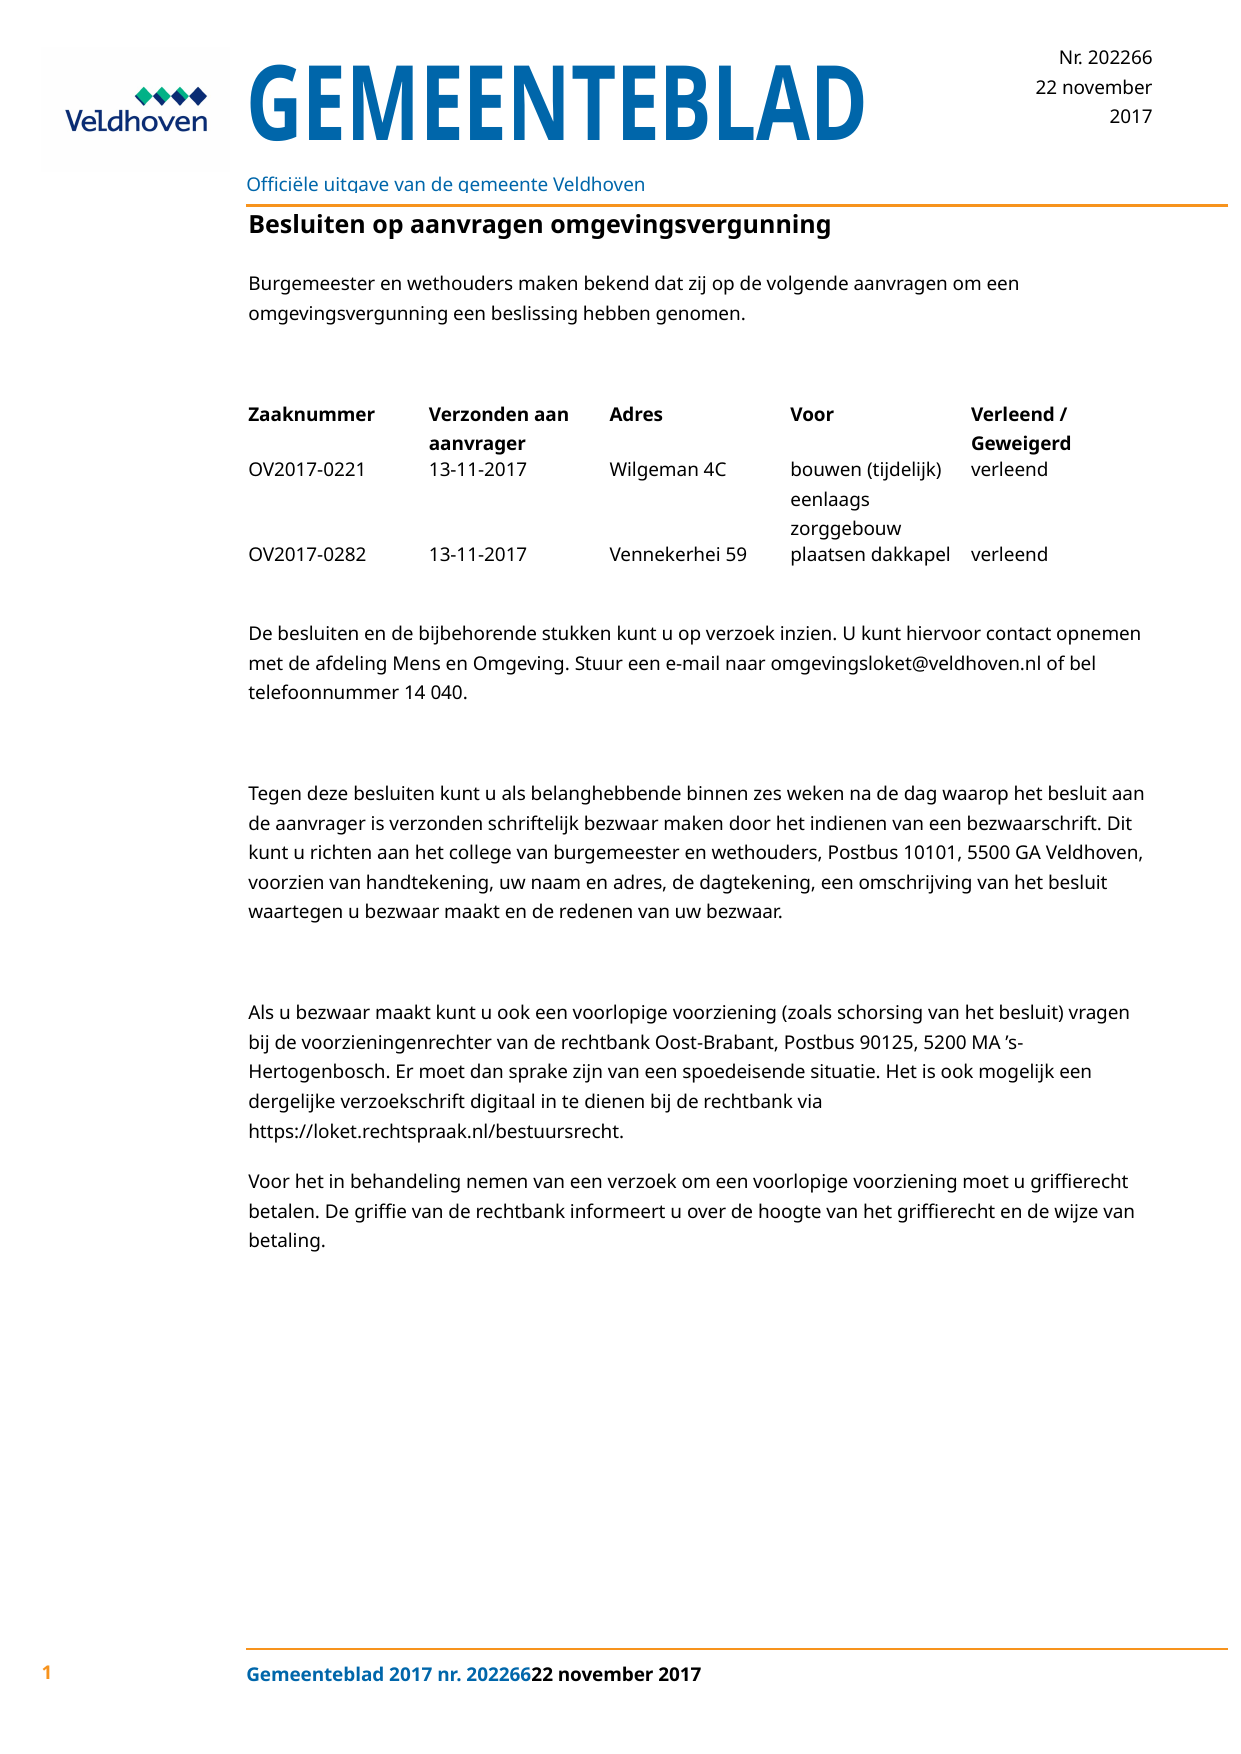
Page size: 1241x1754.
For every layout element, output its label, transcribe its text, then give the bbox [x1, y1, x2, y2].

table_cell 13-11-2017 [429, 541, 609, 567]
text Besluiten op aanvragen omgevingsvergunning [248, 207, 1152, 241]
picture [41, 47, 231, 172]
text De besluiten en de bijbehorende stukken kunt u op verzoek inzien. U kunt hiervoor contact opnemen met de afdeling Mens en Omgeving. Stuur een e-mail naar omgevingsloket@veldhoven.nl of bel telefoonnummer 14 040. [248, 620, 1152, 705]
table_cell verleend [971, 456, 1152, 541]
text Burgemeester en wethouders maken bekend dat zij op de volgende aanvragen om een omgevingsvergunning een beslissing hebben genomen. [248, 270, 1152, 326]
table_cell bouwen (tijdelijk) eenlaags zorggebouw [790, 456, 971, 541]
table_cell Wilgeman 4C [609, 456, 790, 541]
table_header Adres [609, 401, 790, 456]
text Voor het in behandeling nemen van een verzoek om een voorlopige voorziening moet u griffierecht betalen. De griffie van de rechtbank informeert u over de hoogte van het griffierecht en de wijze van betaling. [248, 1168, 1152, 1253]
table_cell plaatsen dakkapel [790, 541, 971, 567]
table_header Voor [790, 401, 971, 456]
table_cell OV2017-0282 [248, 541, 429, 567]
table_cell OV2017-0221 [248, 456, 429, 541]
table_header Verzonden aan aanvrager [429, 401, 609, 456]
table_header Zaaknummer [248, 401, 429, 456]
table_cell verleend [971, 541, 1152, 567]
table_cell 13-11-2017 [429, 456, 609, 541]
text Als u bezwaar maakt kunt u ook een voorlopige voorziening (zoals schorsing van het besluit) vragen bij de voorzieningenrechter van de rechtbank Oost-Brabant, Postbus 90125, 5200 MA ’s-Hertogenbosch. Er moet dan sprake zijn van een spoedeisende situatie. Het is ook mogelijk een dergelijke verzoekschrift digitaal in te dienen bij de rechtbank via https://loket.rechtspraak.nl/bestuursrecht. [248, 999, 1152, 1144]
text Tegen deze besluiten kunt u als belanghebbende binnen zes weken na de dag waarop het besluit aan de aanvrager is verzonden schriftelijk bezwaar maken door het indienen van een bezwaarschrift. Dit kunt u richten aan het college van burgemeester en wethouders, Postbus 10101, 5500 GA Veldhoven, voorzien van handtekening, uw naam en adres, de dagtekening, een omschrijving van het besluit waartegen u bezwaar maakt en de redenen van uw bezwaar. [248, 780, 1152, 924]
table_header Verleend / Geweigerd [971, 401, 1152, 456]
table_cell Vennekerhei 59 [609, 541, 790, 567]
